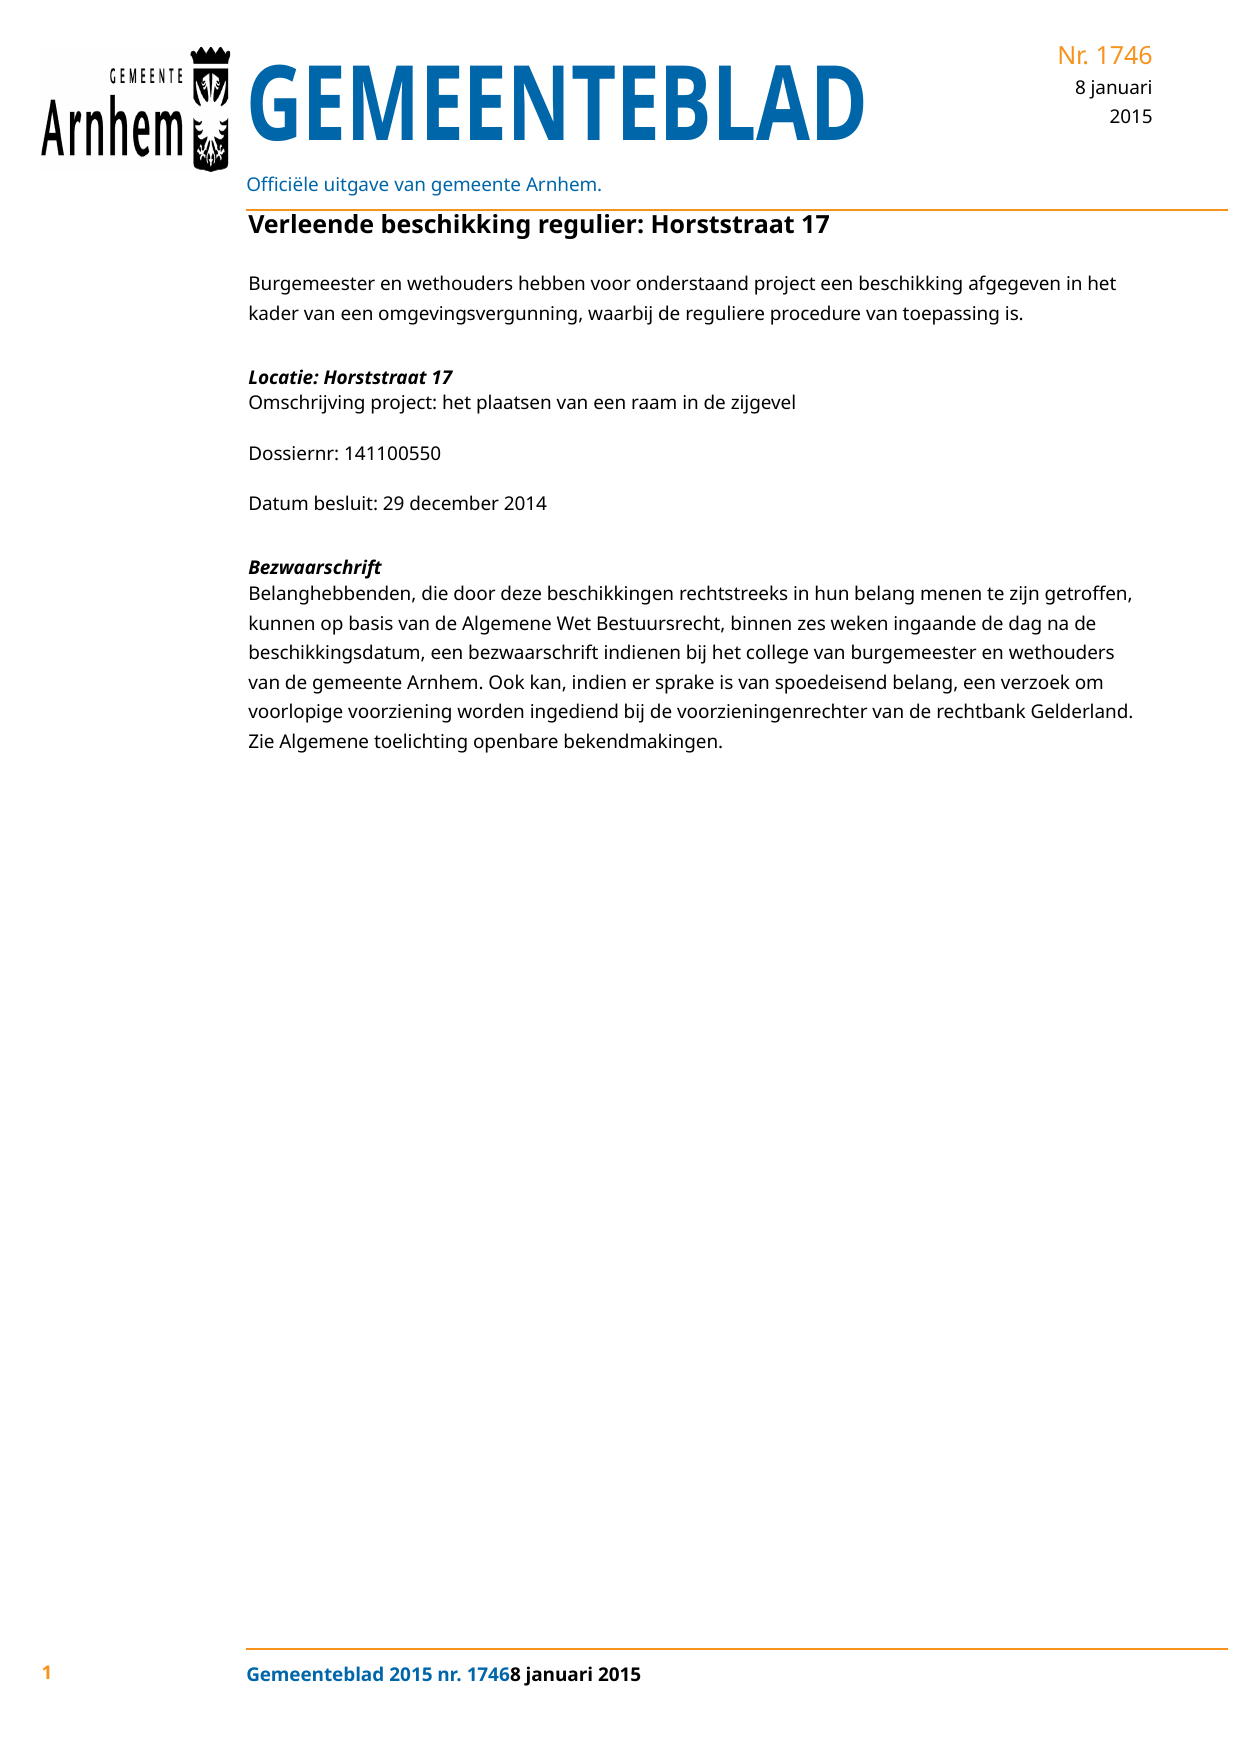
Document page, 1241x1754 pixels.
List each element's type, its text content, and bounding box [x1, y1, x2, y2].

text Belanghebbenden, die door deze beschikkingen rechtstreeks in hun belang menen te zijn getroffen, kunnen op basis van de Algemene Wet Bestuursrecht, binnen zes weken ingaande de dag na de beschikkingsdatum, een bezwaarschrift indienen bij het college van burgemeester en wethouders van de gemeente Arnhem. Ook kan, indien er sprake is van spoedeisend belang, een verzoek om voorlopige voorziening worden ingediend bij de voorzieningenrechter van de rechtbank Gelderland. Zie Algemene toelichting openbare bekendmakingen. [248, 580, 1152, 754]
picture [41, 47, 231, 172]
text Datum besluit: 29 december 2014 [248, 490, 1152, 516]
text Omschrijving project: het plaatsen van een raam in de zijgevel [248, 389, 1152, 415]
text Locatie: Horststraat 17 [248, 364, 1152, 389]
text Bezwaarschrift [248, 554, 1152, 580]
text Verleende beschikking regulier: Horststraat 17 [248, 211, 1152, 241]
text Burgemeester en wethouders hebben voor onderstaand project een beschikking afgegeven in het kader van een omgevingsvergunning, waarbij de reguliere procedure van toepassing is. [248, 270, 1152, 326]
text Dossiernr: 141100550 [248, 440, 1152, 466]
